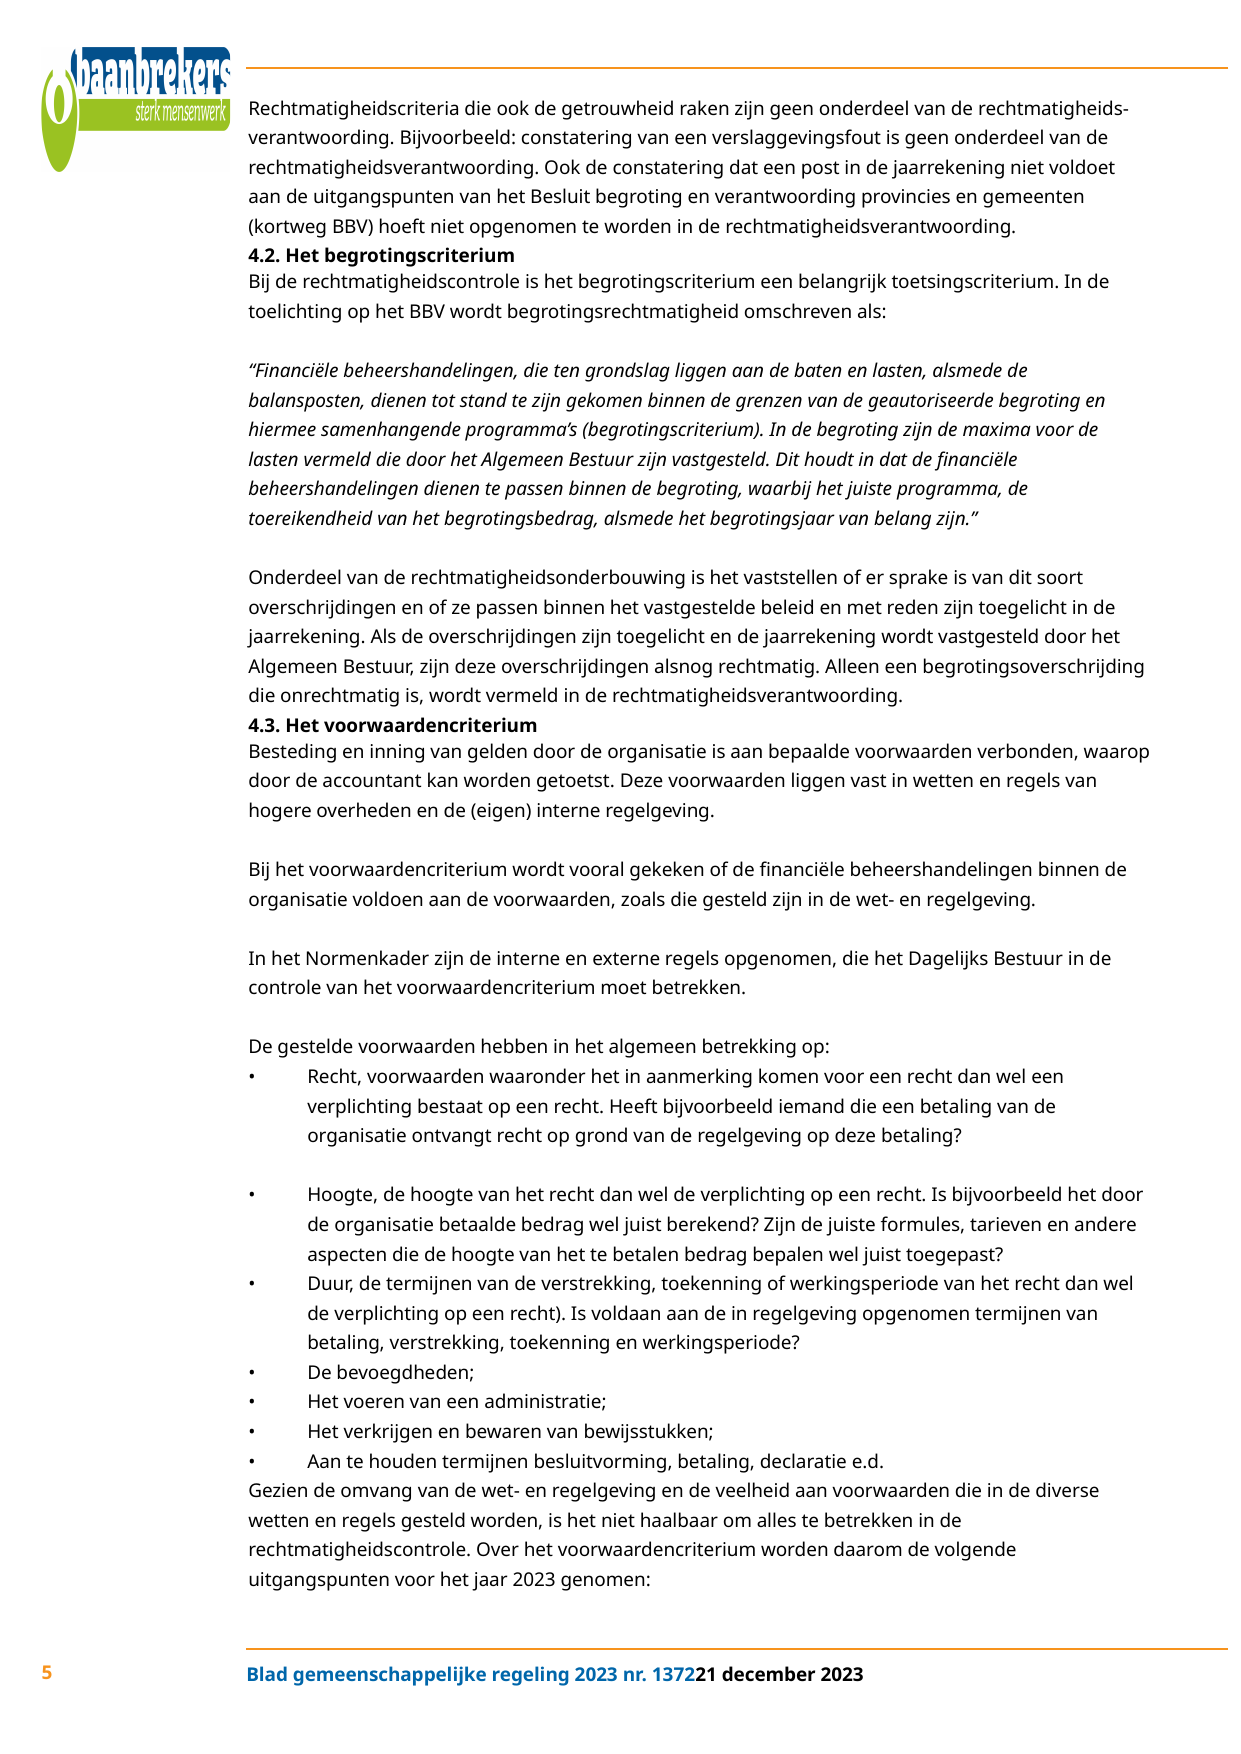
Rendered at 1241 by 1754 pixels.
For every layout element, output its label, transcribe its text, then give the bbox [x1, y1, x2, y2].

text Besteding en inning van gelden door de organisatie is aan bepaalde voorwaarden verbonden, waarop door de accountant kan worden getoetst. Deze voorwaarden liggen vast in wetten en regels van hogere overheden en de (eigen) interne regelgeving. [248, 738, 1152, 823]
text De gestelde voorwaarden hebben in het algemeen betrekking op: [248, 1034, 1152, 1059]
text Bij het voorwaardencriterium wordt vooral gekeken of de financiële beheershandelingen binnen de organisatie voldoen aan de voorwaarden, zoals die gesteld zijn in de wet- en regelgeving. [248, 856, 1152, 912]
list Recht, voorwaarden waaronder het in aanmerking komen voor een recht dan wel een verplichting bestaat op een recht. Heeft bijvoorbeeld iemand die een betaling van de organisatie ontvangt recht op grond van de regelgeving op deze betaling? [248, 1063, 1152, 1148]
list Het voeren van een administratie; [248, 1389, 1152, 1414]
text 4.2. Het begrotingscriterium [248, 243, 1152, 268]
list Duur, de termijnen van de verstrekking, toekenning of werkingsperiode van het recht dan wel de verplichting op een recht). Is voldaan aan de in regelgeving opgenomen termijnen van betaling, verstrekking, toekenning en werkingsperiode? [248, 1270, 1152, 1355]
text Rechtmatigheidscriteria die ook de getrouwheid raken zijn geen onderdeel van de rechtmatigheids-verantwoording. Bijvoorbeeld: constatering van een verslaggevingsfout is geen onderdeel van de rechtmatigheidsverantwoording. Ook de constatering dat een post in de jaarrekening niet voldoet aan de uitgangspunten van het Besluit begroting en verantwoording provincies en gemeenten (kortweg BBV) hoeft niet opgenomen te worden in de rechtmatigheidsverantwoording. [248, 95, 1152, 239]
list Het verkrijgen en bewaren van bewijsstukken; [248, 1418, 1152, 1444]
text Bij de rechtmatigheidscontrole is het begrotingscriterium een belangrijk toetsingscriterium. In de toelichting op het BBV wordt begrotingsrechtmatigheid omschreven als: [248, 268, 1152, 324]
text Gezien de omvang van de wet- en regelgeving en de veelheid aan voorwaarden die in de diverse wetten en regels gesteld worden, is het niet haalbaar om alles te betrekken in de rechtmatigheidscontrole. Over het voorwaardencriterium worden daarom de volgende uitgangspunten voor het jaar 2023 genomen: [248, 1477, 1152, 1592]
list De bevoegdheden; [248, 1359, 1152, 1385]
text In het Normenkader zijn de interne en externe regels opgenomen, die het Dagelijks Bestuur in de controle van het voorwaardencriterium moet betrekken. [248, 945, 1152, 1000]
list Aan te houden termijnen besluitvorming, betaling, declaratie e.d. [248, 1448, 1152, 1474]
text “Financiële beheershandelingen, die ten grondslag liggen aan de baten en lasten, alsmede de balansposten, dienen tot stand te zijn gekomen binnen de grenzen van de geautoriseerde begroting en hiermee samenhangende programma’s (begrotingscriterium). In de begroting zijn de maxima voor de lasten vermeld die door het Algemeen Bestuur zijn vastgesteld. Dit houdt in dat de financiële beheershandelingen dienen te passen binnen de begroting, waarbij het juiste programma, de toereikendheid van het begrotingsbedrag, alsmede het begrotingsjaar van belang zijn.” [248, 357, 1152, 531]
list Hoogte, de hoogte van het recht dan wel de verplichting op een recht. Is bijvoorbeeld het door de organisatie betaalde bedrag wel juist berekend? Zijn de juiste formules, tarieven en andere aspecten die de hoogte van het te betalen bedrag bepalen wel juist toegepast? [248, 1182, 1152, 1267]
text Onderdeel van de rechtmatigheidsonderbouwing is het vaststellen of er sprake is van dit soort overschrijdingen en of ze passen binnen het vastgestelde beleid en met reden zijn toegelicht in de jaarrekening. Als de overschrijdingen zijn toegelicht en de jaarrekening wordt vastgesteld door het Algemeen Bestuur, zijn deze overschrijdingen alsnog rechtmatig. Alleen een begrotingsoverschrijding die onrechtmatig is, wordt vermeld in de rechtmatigheidsverantwoording. [248, 564, 1152, 708]
picture [41, 47, 231, 172]
text 4.3. Het voorwaardencriterium [248, 712, 1152, 738]
